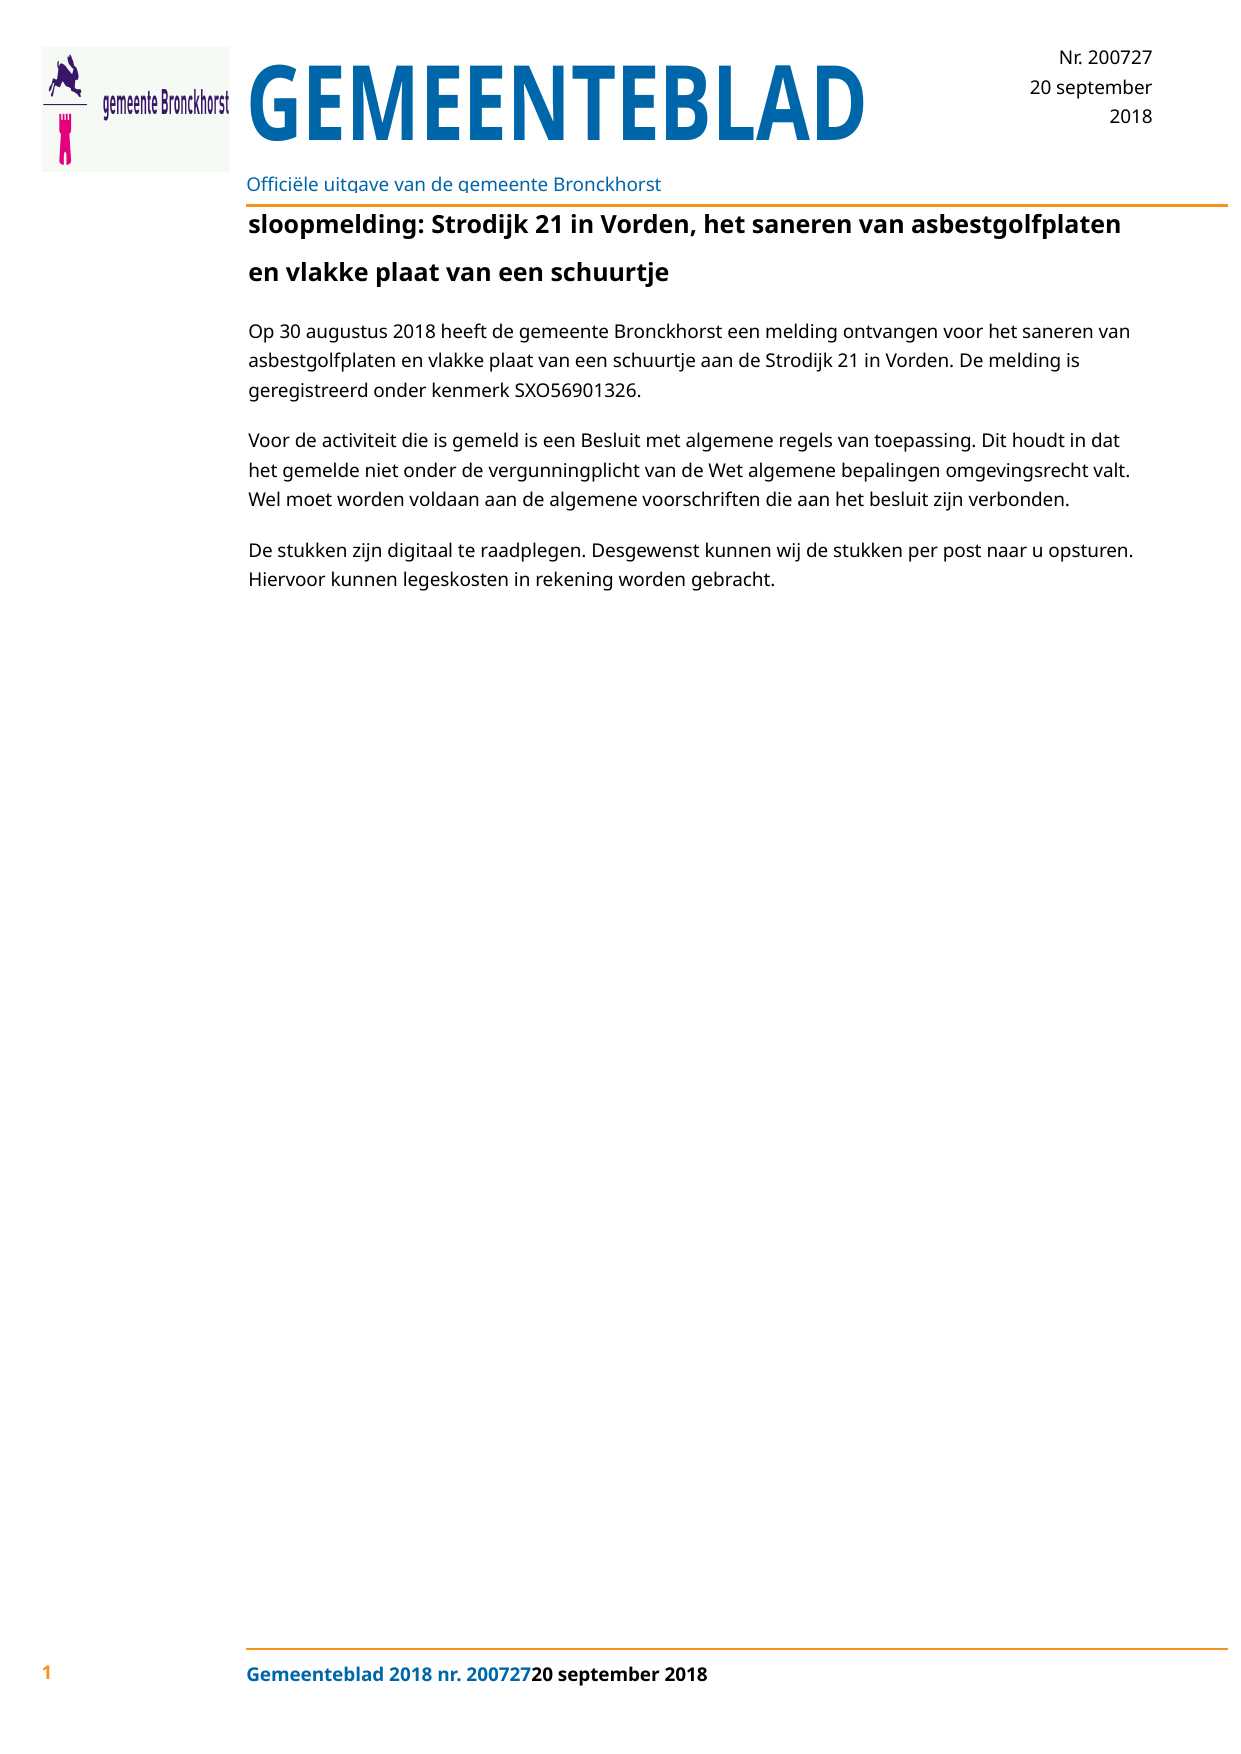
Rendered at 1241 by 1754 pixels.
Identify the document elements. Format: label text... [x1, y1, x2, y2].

picture [41, 47, 231, 172]
text sloopmelding: Strodijk 21 in Vorden, het saneren van asbestgolfplaten en vlakke plaat van een schuurtje [248, 207, 1152, 288]
text Op 30 augustus 2018 heeft de gemeente Bronckhorst een melding ontvangen voor het saneren van asbestgolfplaten en vlakke plaat van een schuurtje aan de Strodijk 21 in Vorden. De melding is geregistreerd onder kenmerk SXO56901326. [248, 318, 1152, 403]
text Voor de activiteit die is gemeld is een Besluit met algemene regels van toepassing. Dit houdt in dat het gemelde niet onder de vergunningplicht van de Wet algemene bepalingen omgevingsrecht valt. Wel moet worden voldaan aan de algemene voorschriften die aan het besluit zijn verbonden. [248, 427, 1152, 512]
text De stukken zijn digitaal te raadplegen. Desgewenst kunnen wij de stukken per post naar u opsturen. Hiervoor kunnen legeskosten in rekening worden gebracht. [248, 537, 1152, 592]
